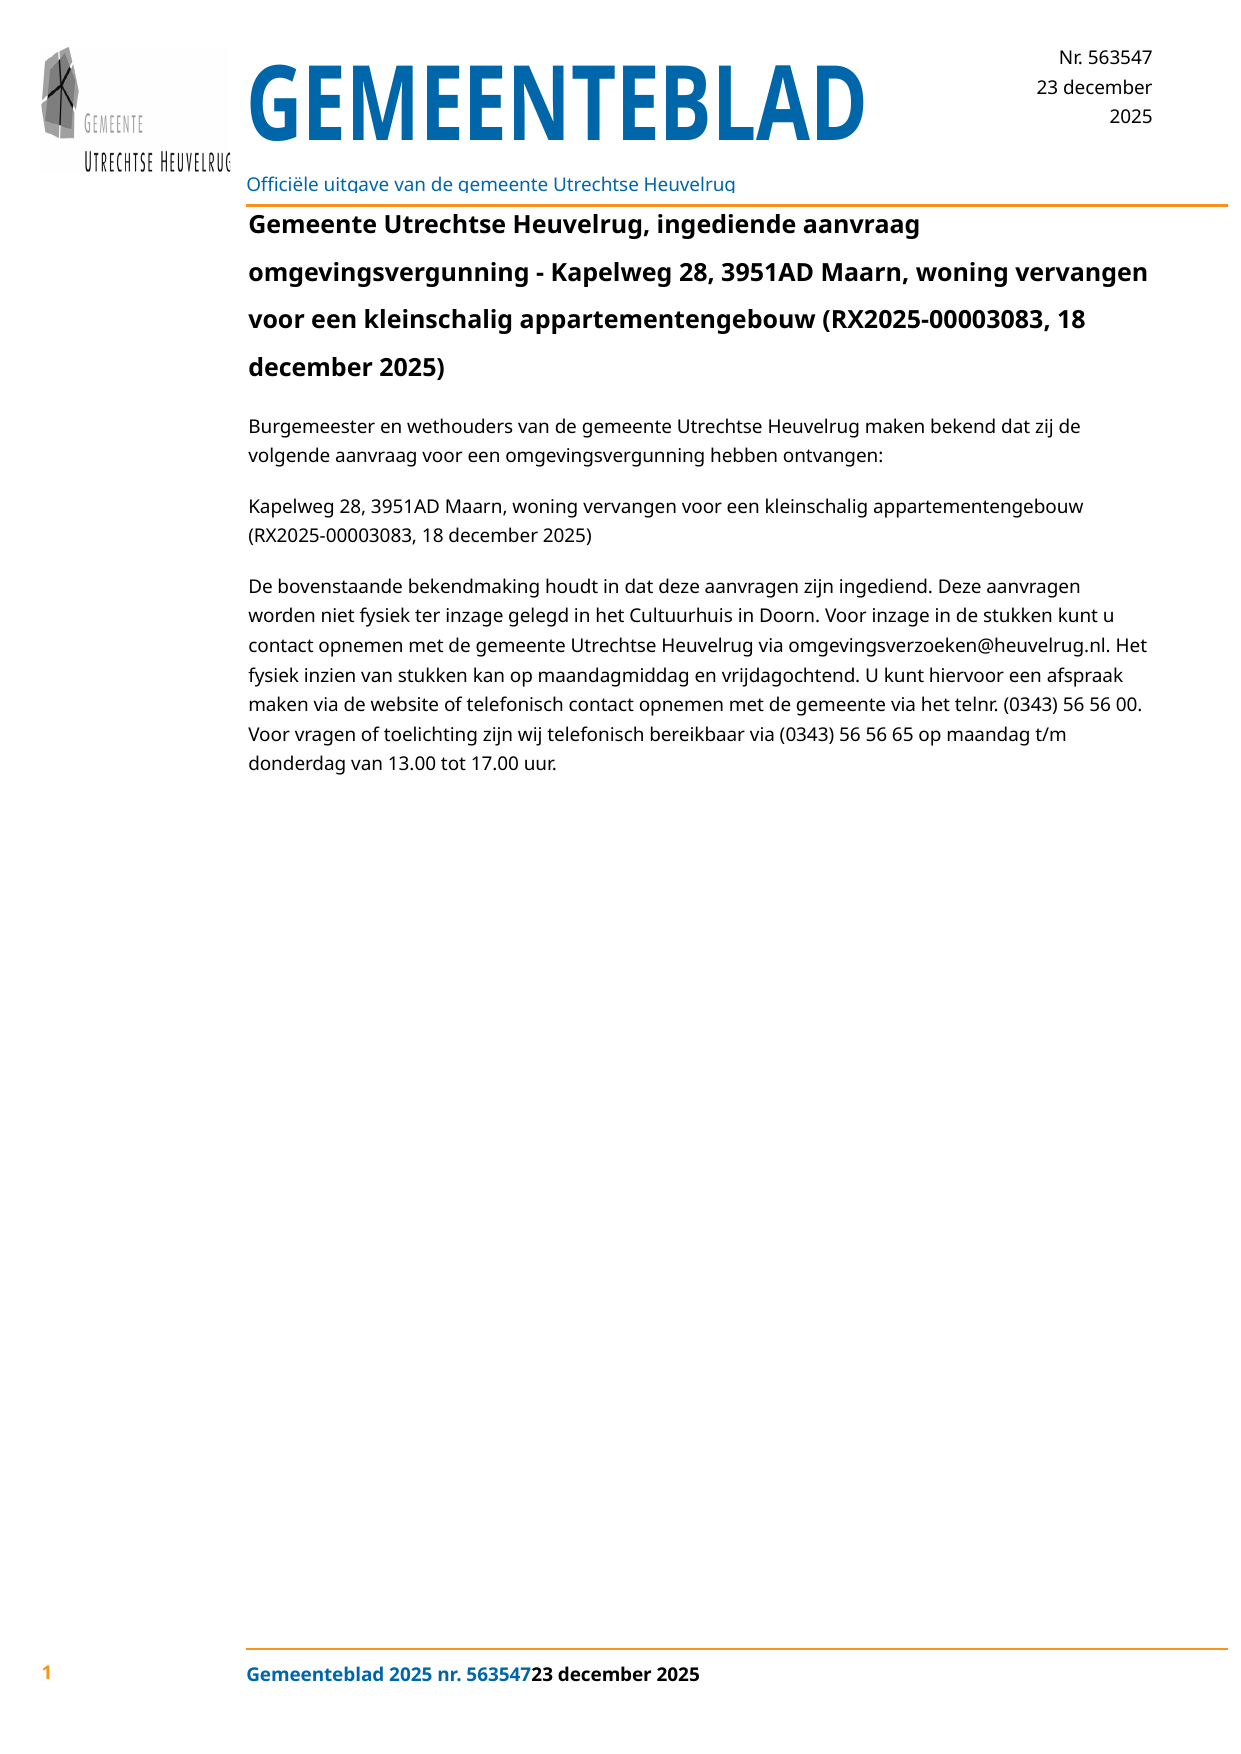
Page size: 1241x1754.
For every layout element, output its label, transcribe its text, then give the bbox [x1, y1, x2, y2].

text Burgemeester en wethouders van de gemeente Utrechtse Heuvelrug maken bekend dat zij de volgende aanvraag voor een omgevingsvergunning hebben ontvangen: [248, 413, 1152, 468]
picture [41, 47, 231, 172]
text Kapelweg 28, 3951AD Maarn, woning vervangen voor een kleinschalig appartementengebouw (RX2025-00003083, 18 december 2025) [248, 493, 1152, 548]
text Gemeente Utrechtse Heuvelrug, ingediende aanvraag omgevingsvergunning - Kapelweg 28, 3951AD Maarn, woning vervangen voor een kleinschalig appartementengebouw (RX2025-00003083, 18 december 2025) [248, 207, 1152, 384]
text De bovenstaande bekendmaking houdt in dat deze aanvragen zijn ingediend. Deze aanvragen worden niet fysiek ter inzage gelegd in het Cultuurhuis in Doorn. Voor inzage in de stukken kunt u contact opnemen met de gemeente Utrechtse Heuvelrug via omgevingsverzoeken@heuvelrug.nl. Het fysiek inzien van stukken kan op maandagmiddag en vrijdagochtend. U kunt hiervoor een afspraak maken via de website of telefonisch contact opnemen met de gemeente via het telnr. (0343) 56 56 00. Voor vragen of toelichting zijn wij telefonisch bereikbaar via (0343) 56 56 65 op maandag t/m donderdag van 13.00 tot 17.00 uur. [248, 573, 1152, 776]
